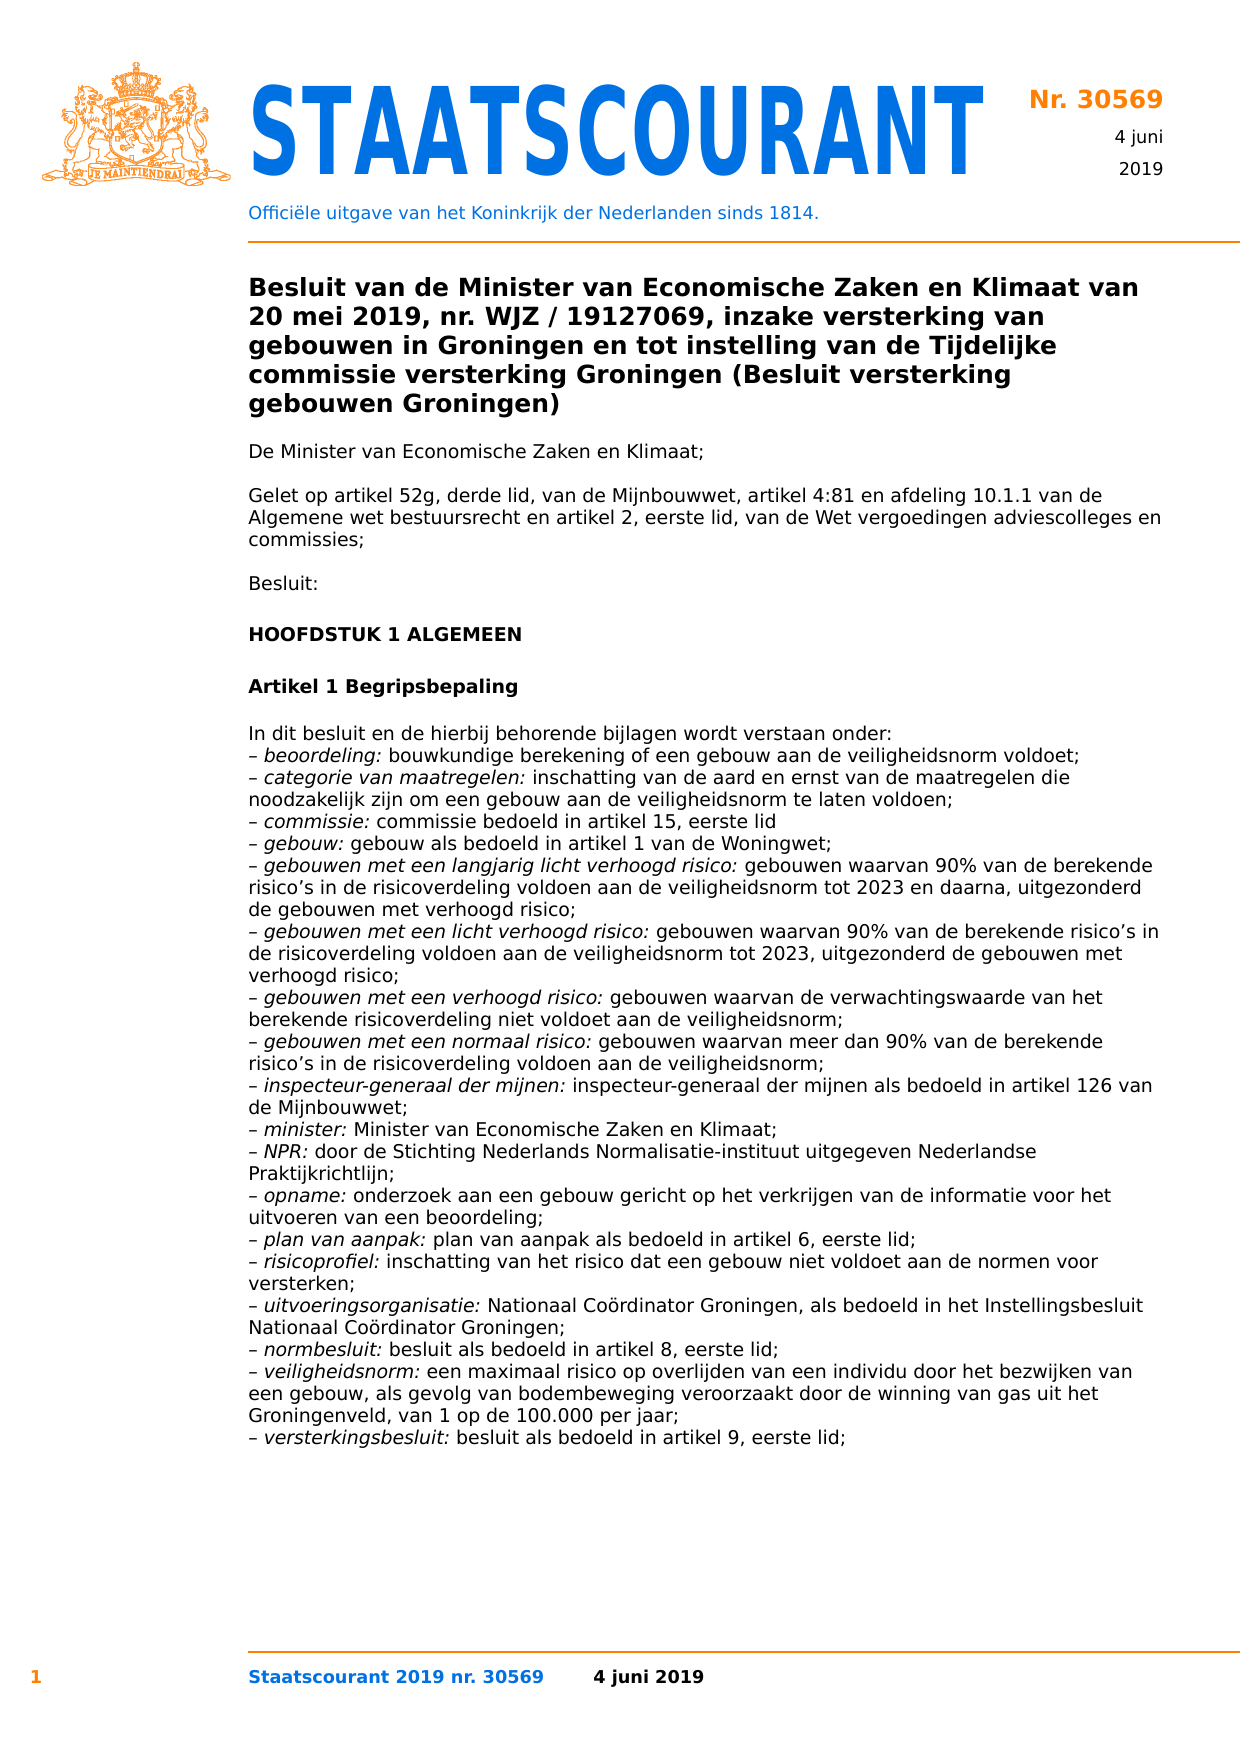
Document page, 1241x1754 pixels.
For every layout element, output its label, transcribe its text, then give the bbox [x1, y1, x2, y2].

text – inspecteur-generaal der mijnen: inspecteur-generaal der mijnen als bedoeld in artikel 126 van de Mijnbouwwet; [248, 1075, 1163, 1119]
text – plan van aanpak: plan van aanpak als bedoeld in artikel 6, eerste lid; [248, 1229, 1163, 1251]
text – uitvoeringsorganisatie: Nationaal Coördinator Groningen, als bedoeld in het Instellingsbesluit Nationaal Coördinator Groningen; [248, 1295, 1163, 1339]
picture [41, 62, 231, 186]
text – veiligheidsnorm: een maximaal risico op overlijden van een individu door het bezwijken van een gebouw, als gevolg van bodembeweging veroorzaakt door de winning van gas uit het Groningenveld, van 1 op de 100.000 per jaar; [248, 1361, 1163, 1427]
text Besluit: [248, 572, 1163, 594]
text – opname: onderzoek aan een gebouw gericht op het verkrijgen van de informatie voor het uitvoeren van een beoordeling; [248, 1185, 1163, 1229]
table_header Nr. 30569 [998, 62, 1240, 121]
subtitle Artikel 1 Begripsbepaling [248, 676, 1163, 698]
text In dit besluit en de hierbij behorende bijlagen wordt verstaan onder: [248, 723, 1163, 745]
text – gebouwen met een licht verhoogd risico: gebouwen waarvan 90% van de berekende risico’s in de risicoverdeling voldoen aan de veiligheidsnorm tot 2023, uitgezonderd de gebouwen met verhoogd risico; [248, 921, 1163, 987]
table_cell 4 juni [998, 121, 1240, 153]
text – normbesluit: besluit als bedoeld in artikel 8, eerste lid; [248, 1339, 1163, 1361]
text – gebouw: gebouw als bedoeld in artikel 1 van de Woningwet; [248, 833, 1163, 855]
text – versterkingsbesluit: besluit als bedoeld in artikel 9, eerste lid; [248, 1427, 1163, 1449]
text De Minister van Economische Zaken en Klimaat; [248, 441, 1163, 463]
text – gebouwen met een normaal risico: gebouwen waarvan meer dan 90% van de berekende risico’s in de risicoverdeling voldoen aan de veiligheidsnorm; [248, 1031, 1163, 1075]
text – categorie van maatregelen: inschatting van de aard en ernst van de maatregelen die noodzakelijk zijn om een gebouw aan de veiligheidsnorm te laten voldoen; [248, 767, 1163, 811]
text Gelet op artikel 52g, derde lid, van de Mijnbouwwet, artikel 4:81 en afdeling 10.1.1 van de Algemene wet bestuursrecht en artikel 2, eerste lid, van de Wet vergoedingen adviescolleges en commissies; [248, 484, 1163, 551]
text – minister: Minister van Economische Zaken en Klimaat; [248, 1119, 1163, 1141]
text – risicoprofiel: inschatting van het risico dat een gebouw niet voldoet aan de normen voor versterken; [248, 1251, 1163, 1295]
table_cell 2019 [998, 153, 1240, 203]
text – gebouwen met een langjarig licht verhoogd risico: gebouwen waarvan 90% van de berekende risico’s in de risicoverdeling voldoen aan de veiligheidsnorm tot 2023 en daarna, uitgezonderd de gebouwen met verhoogd risico; [248, 855, 1163, 921]
text – beoordeling: bouwkundige berekening of een gebouw aan de veiligheidsnorm voldoet; [248, 745, 1163, 767]
subtitle Besluit van de Minister van Economische Zaken en Klimaat van 20 mei 2019, nr. WJZ / 19127069, inzake versterking van gebouwen in Groningen en tot instelling van de Tijdelijke commissie versterking Groningen (Besluit versterking gebouwen Groningen) [248, 273, 1163, 419]
text – NPR: door de Stichting Nederlands Normalisatie-instituut uitgegeven Nederlandse Praktijkrichtlijn; [248, 1141, 1163, 1185]
table_cell Officiële uitgave van het Koninkrijk der Nederlanden sinds 1814. [248, 203, 1240, 241]
text – gebouwen met een verhoogd risico: gebouwen waarvan de verwachtingswaarde van het berekende risicoverdeling niet voldoet aan de veiligheidsnorm; [248, 987, 1163, 1031]
text – commissie: commissie bedoeld in artikel 15, eerste lid [248, 811, 1163, 833]
table_header STAATSCOURANT [248, 62, 998, 203]
table_header [25, 62, 248, 241]
subtitle HOOFDSTUK 1 ALGEMEEN [248, 624, 1163, 646]
